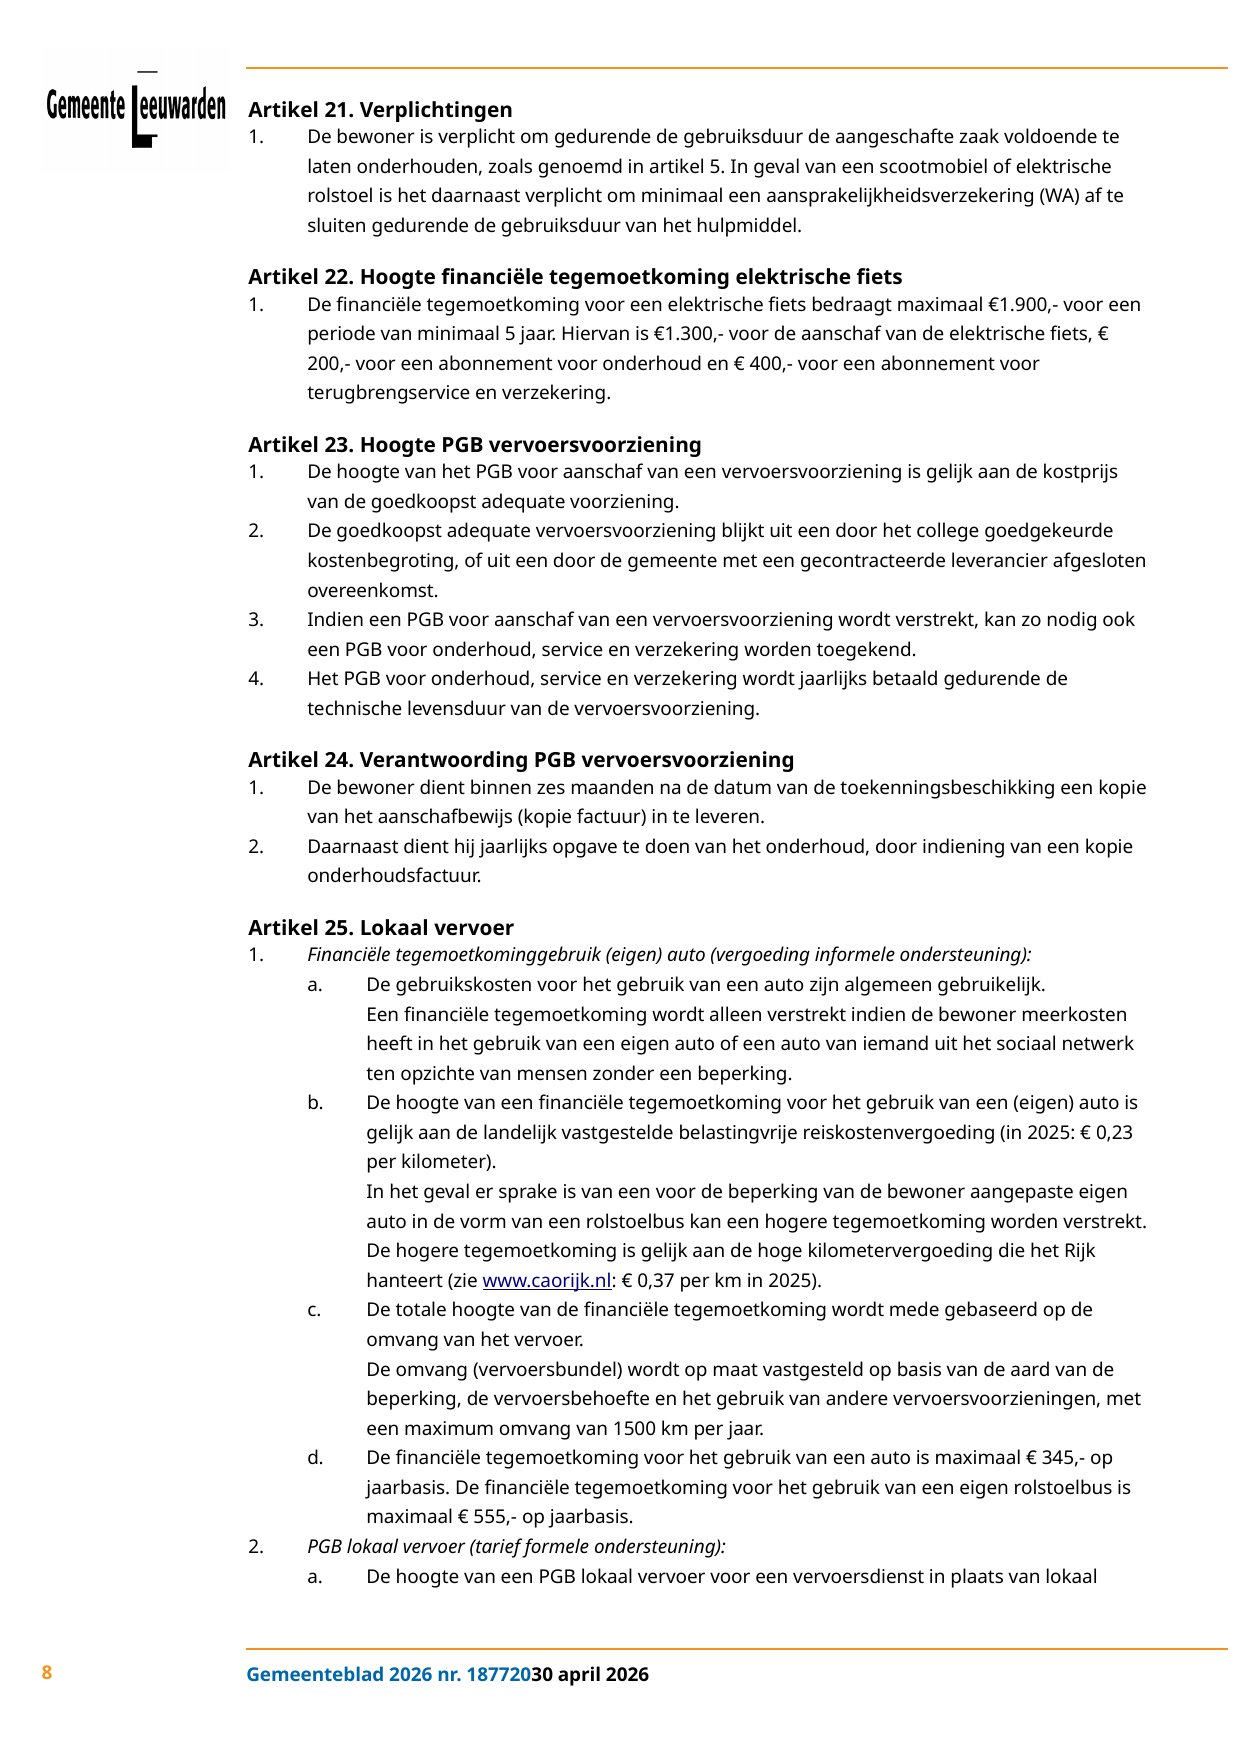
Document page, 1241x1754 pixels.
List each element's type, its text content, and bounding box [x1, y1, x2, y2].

list In het geval er sprake is van een voor de beperking van de bewoner aangepaste eigen auto in de vorm van een rolstoelbus kan een hogere tegemoetkoming worden verstrekt. De hogere tegemoetkoming is gelijk aan de hoge kilometervergoeding die het Rijk hanteert (zie www.caorijk.nl: € 0,37 per km in 2025). [307, 1178, 1152, 1293]
list De omvang (vervoersbundel) wordt op maat vastgesteld op basis van de aard van de beperking, de vervoersbehoefte en het gebruik van andere vervoersvoorzieningen, met een maximum omvang van 1500 km per jaar. [307, 1356, 1152, 1441]
list Een financiële tegemoetkoming wordt alleen verstrekt indien de bewoner meerkosten heeft in het gebruik van een eigen auto of een auto van iemand uit het sociaal netwerk ten opzichte van mensen zonder een beperking. [307, 1001, 1152, 1086]
text Artikel 25. Lokaal vervoer [248, 913, 1152, 942]
list PGB lokaal vervoer (tarief formele ondersteuning): [248, 1533, 1152, 1559]
text Artikel 23. Hoogte PGB vervoersvoorziening [248, 430, 1152, 458]
list De hoogte van een PGB lokaal vervoer voor een vervoersdienst in plaats van lokaal [307, 1563, 1152, 1588]
picture [41, 47, 231, 172]
list De financiële tegemoetkoming voor het gebruik van een auto is maximaal € 345,- op jaarbasis. De financiële tegemoetkoming voor het gebruik van een eigen rolstoelbus is maximaal € 555,- op jaarbasis. [307, 1444, 1152, 1529]
list De hoogte van een financiële tegemoetkoming voor het gebruik van een (eigen) auto is gelijk aan de landelijk vastgestelde belastingvrije reiskostenvergoeding (in 2025: € 0,23 per kilometer). [307, 1089, 1152, 1174]
list De financiële tegemoetkoming voor een elektrische fiets bedraagt maximaal €1.900,- voor een periode van minimaal 5 jaar. Hiervan is €1.300,- voor de aanschaf van de elektrische fiets, € 200,- voor een abonnement voor onderhoud en € 400,- voor een abonnement voor terugbrengservice en verzekering. [248, 291, 1152, 405]
list De goedkoopst adequate vervoersvoorziening blijkt uit een door het college goedgekeurde kostenbegroting, of uit een door de gemeente met een gecontracteerde leverancier afgesloten overeenkomst. [248, 518, 1152, 602]
list De bewoner dient binnen zes maanden na de datum van de toekenningsbeschikking een kopie van het aanschafbewijs (kopie factuur) in te leveren. [248, 774, 1152, 829]
list Indien een PGB voor aanschaf van een vervoersvoorziening wordt verstrekt, kan zo nodig ook een PGB voor onderhoud, service en verzekering worden toegekend. [248, 606, 1152, 662]
list Financiële tegemoetkominggebruik (eigen) auto (vergoeding informele ondersteuning): [248, 942, 1152, 967]
list De bewoner is verplicht om gedurende de gebruiksduur de aangeschafte zaak voldoende te laten onderhouden, zoals genoemd in artikel 5. In geval van een scootmobiel of elektrische rolstoel is het daarnaast verplicht om minimaal een aansprakelijkheidsverzekering (WA) af te sluiten gedurende de gebruiksduur van het hulpmiddel. [248, 123, 1152, 238]
list De totale hoogte van de financiële tegemoetkoming wordt mede gebaseerd op de omvang van het vervoer. [307, 1297, 1152, 1352]
list Daarnaast dient hij jaarlijks opgave te doen van het onderhoud, door indiening van een kopie onderhoudsfactuur. [248, 833, 1152, 888]
text Artikel 22. Hoogte financiële tegemoetkoming elektrische fiets [248, 262, 1152, 291]
text Artikel 21. Verplichtingen [248, 95, 1152, 123]
list De gebruikskosten voor het gebruik van een auto zijn algemeen gebruikelijk. [307, 971, 1152, 997]
text Artikel 24. Verantwoording PGB vervoersvoorziening [248, 746, 1152, 774]
list De hoogte van het PGB voor aanschaf van een vervoersvoorziening is gelijk aan de kostprijs van de goedkoopst adequate voorziening. [248, 458, 1152, 514]
list Het PGB voor onderhoud, service en verzekering wordt jaarlijks betaald gedurende de technische levensduur van de vervoersvoorziening. [248, 666, 1152, 721]
